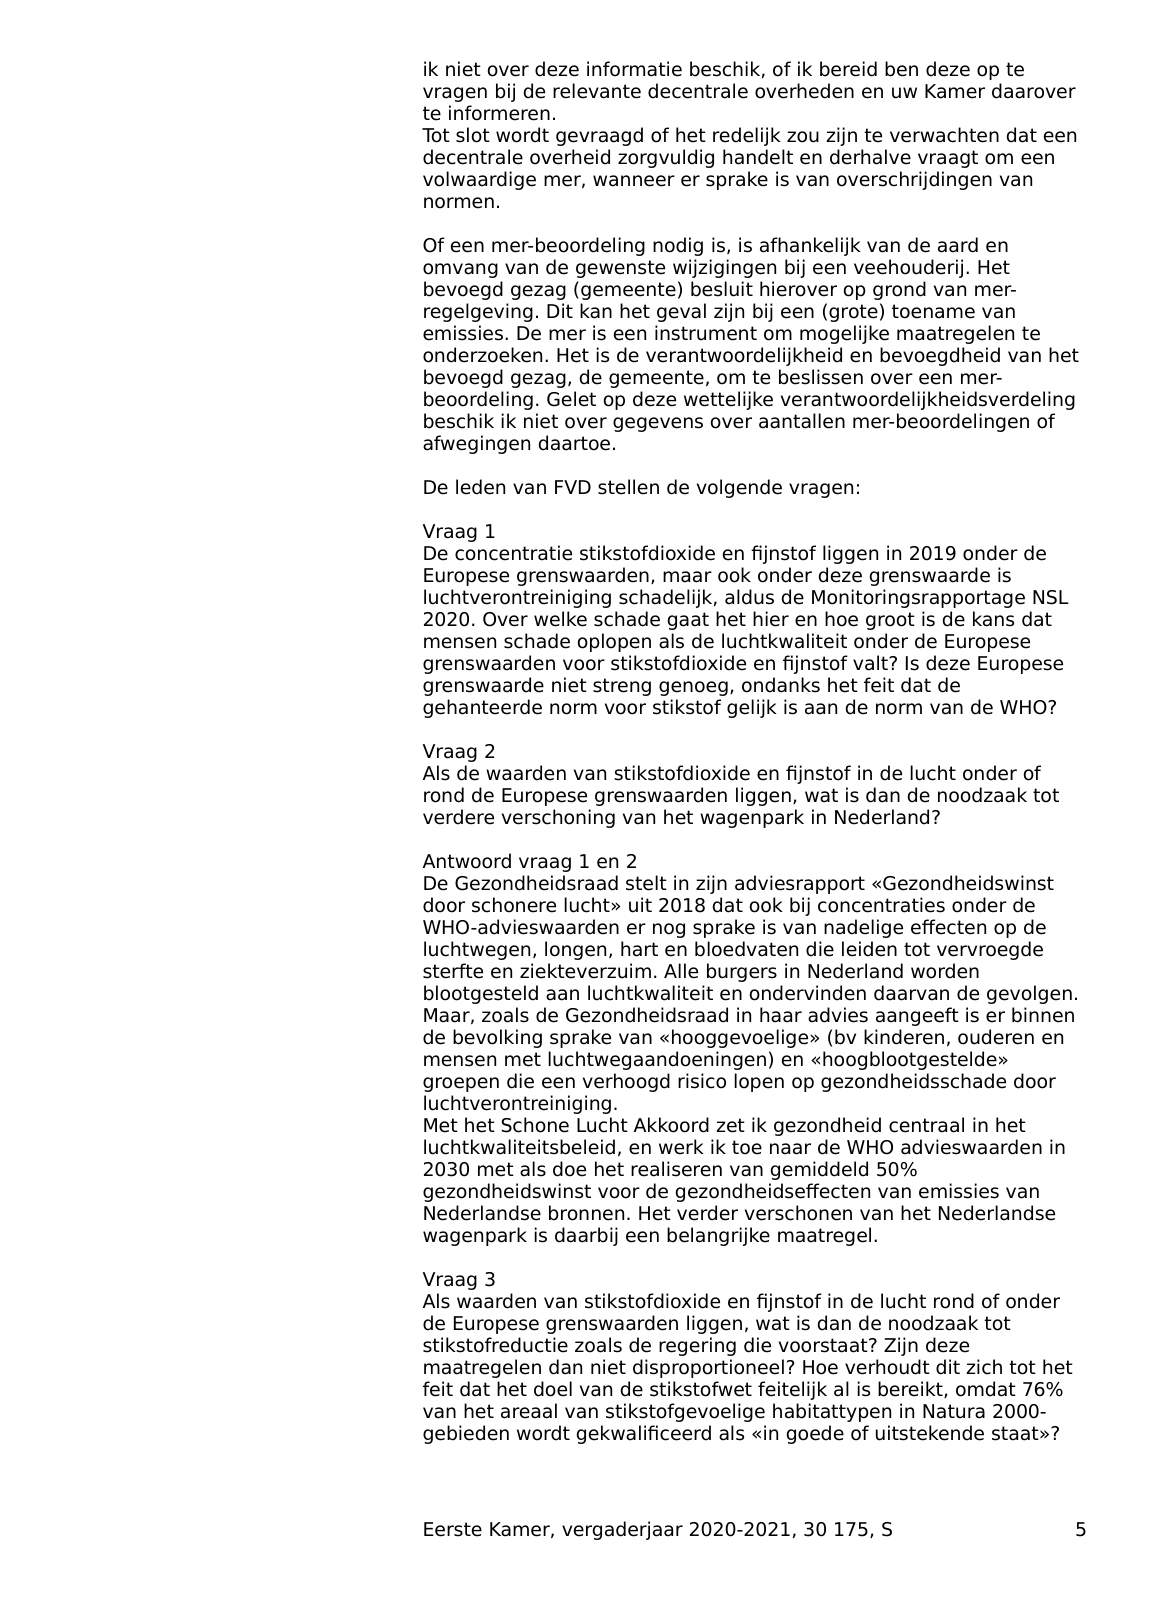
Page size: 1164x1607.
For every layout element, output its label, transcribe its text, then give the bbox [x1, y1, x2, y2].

text Of een mer-beoordeling nodig is, is afhankelijk van de aard en omvang van de gewenste wijzigingen bij een veehouderij. Het bevoegd gezag (gemeente) besluit hierover op grond van mer-regelgeving. Dit kan het geval zijn bij een (grote) toename van emissies. De mer is een instrument om mogelijke maatregelen te onderzoeken. Het is de verantwoordelijkheid en bevoegdheid van het bevoegd gezag, de gemeente, om te beslissen over een mer-beoordeling. Gelet op deze wettelijke verantwoordelijkheidsverdeling beschik ik niet over gegevens over aantallen mer-beoordelingen of afwegingen daartoe. [422, 235, 1087, 455]
text Als waarden van stikstofdioxide en fijnstof in de lucht rond of onder de Europese grenswaarden liggen, wat is dan de noodzaak tot stikstofreductie zoals de regering die voorstaat? Zijn deze maatregelen dan niet disproportioneel? Hoe verhoudt dit zich tot het feit dat het doel van de stikstofwet feitelijk al is bereikt, omdat 76% van het areaal van stikstofgevoelige habitattypen in Natura 2000-gebieden wordt gekwalificeerd als «in goede of uitstekende staat»? [422, 1291, 1087, 1445]
text De leden van FVD stellen de volgende vragen: [422, 477, 1087, 499]
text Antwoord vraag 1 en 2 [422, 851, 1087, 873]
text Met het Schone Lucht Akkoord zet ik gezondheid centraal in het luchtkwaliteitsbeleid, en werk ik toe naar de WHO advieswaarden in 2030 met als doe het realiseren van gemiddeld 50% gezondheidswinst voor de gezondheidseffecten van emissies van Nederlandse bronnen. Het verder verschonen van het Nederlandse wagenpark is daarbij een belangrijke maatregel. [422, 1115, 1087, 1247]
text ik niet over deze informatie beschik, of ik bereid ben deze op te vragen bij de relevante decentrale overheden en uw Kamer daarover te informeren. [422, 59, 1087, 125]
text Vraag 2 [422, 741, 1087, 763]
text Vraag 1 [422, 521, 1087, 543]
text Vraag 3 [422, 1269, 1087, 1291]
text Als de waarden van stikstofdioxide en fijnstof in de lucht onder of rond de Europese grenswaarden liggen, wat is dan de noodzaak tot verdere verschoning van het wagenpark in Nederland? [422, 763, 1087, 829]
text Tot slot wordt gevraagd of het redelijk zou zijn te verwachten dat een decentrale overheid zorgvuldig handelt en derhalve vraagt om een volwaardige mer, wanneer er sprake is van overschrijdingen van normen. [422, 125, 1087, 213]
text De concentratie stikstofdioxide en fijnstof liggen in 2019 onder de Europese grenswaarden, maar ook onder deze grenswaarde is luchtverontreiniging schadelijk, aldus de Monitoringsrapportage NSL 2020. Over welke schade gaat het hier en hoe groot is de kans dat mensen schade oplopen als de luchtkwaliteit onder de Europese grenswaarden voor stikstofdioxide en fijnstof valt? Is deze Europese grenswaarde niet streng genoeg, ondanks het feit dat de gehanteerde norm voor stikstof gelijk is aan de norm van de WHO? [422, 543, 1087, 719]
text De Gezondheidsraad stelt in zijn adviesrapport «Gezondheidswinst door schonere lucht» uit 2018 dat ook bij concentraties onder de WHO-advieswaarden er nog sprake is van nadelige effecten op de luchtwegen, longen, hart en bloedvaten die leiden tot vervroegde sterfte en ziekteverzuim. Alle burgers in Nederland worden blootgesteld aan luchtkwaliteit en ondervinden daarvan de gevolgen. Maar, zoals de Gezondheidsraad in haar advies aangeeft is er binnen de bevolking sprake van «hooggevoelige» (bv kinderen, ouderen en mensen met luchtwegaandoeningen) en «hoogblootgestelde» groepen die een verhoogd risico lopen op gezondheidsschade door luchtverontreiniging. [422, 873, 1087, 1115]
